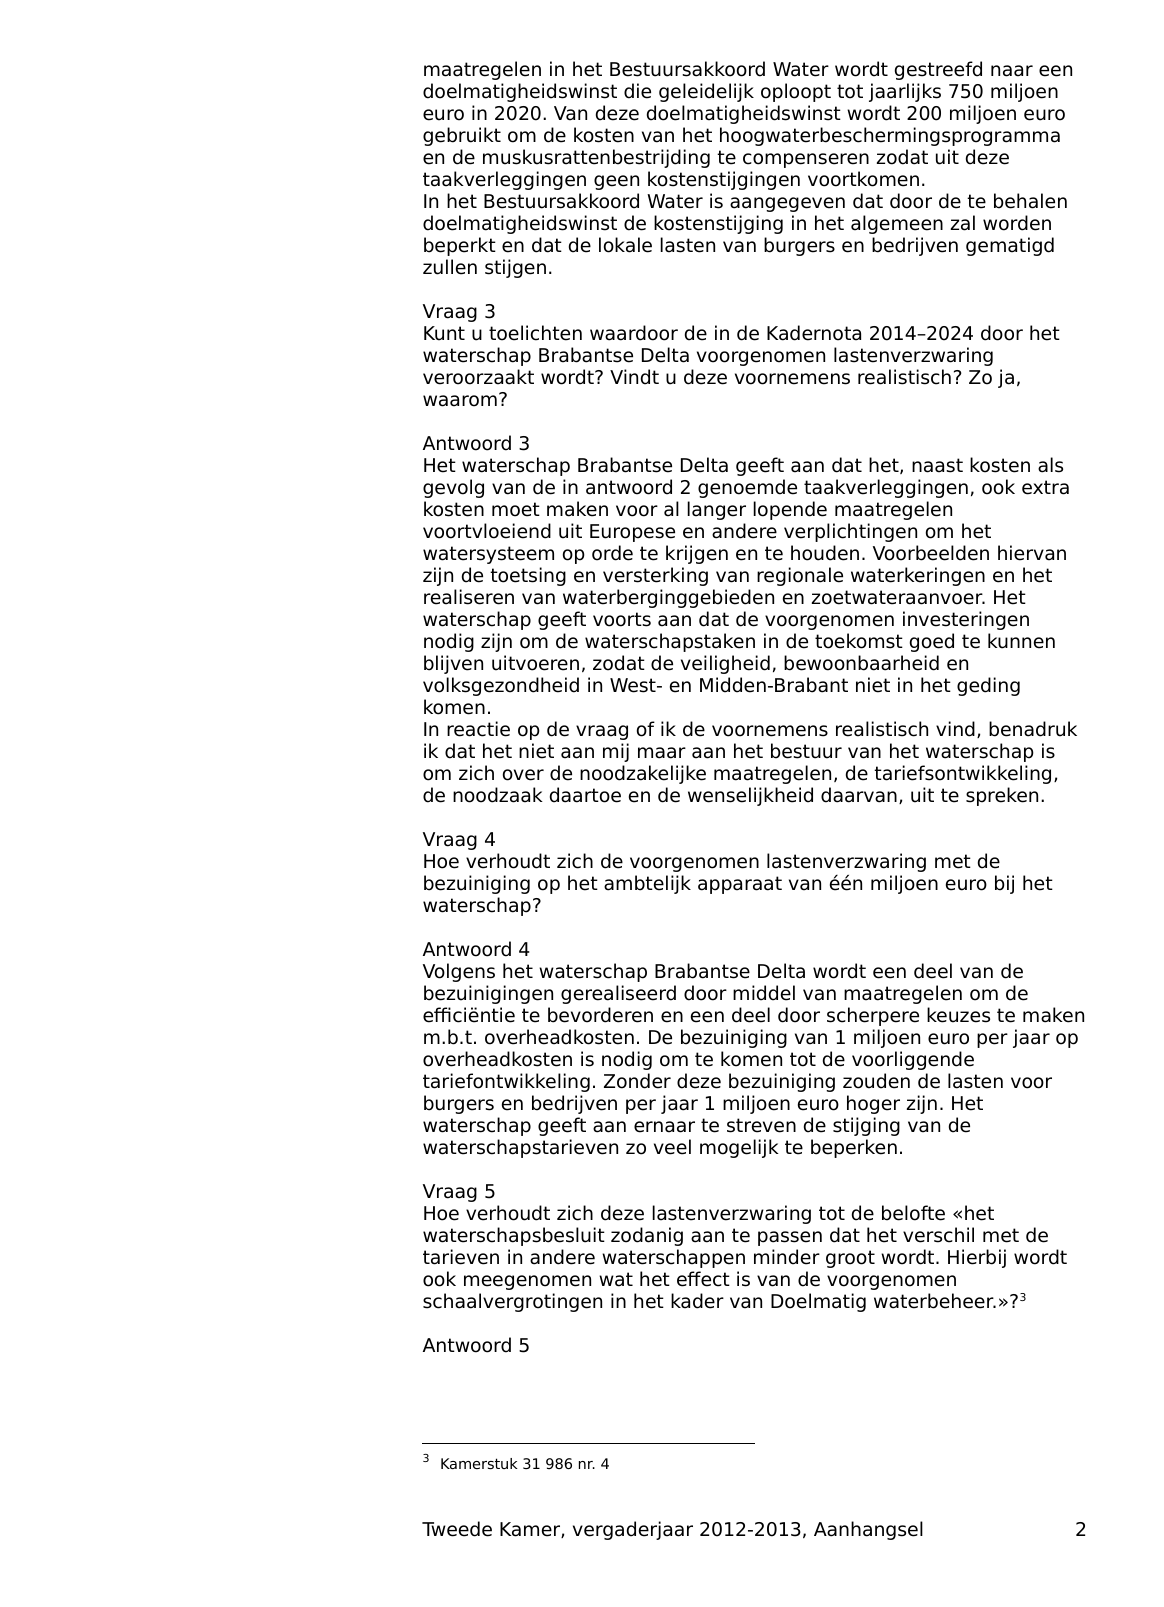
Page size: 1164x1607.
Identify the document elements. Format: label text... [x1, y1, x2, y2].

text Hoe verhoudt zich de voorgenomen lastenverzwaring met de bezuiniging op het ambtelijk apparaat van één miljoen euro bij het waterschap? [422, 851, 1087, 917]
text Vraag 3 [422, 301, 1087, 323]
text Hoe verhoudt zich deze lastenverzwaring tot de belofte «het waterschapsbesluit zodanig aan te passen dat het verschil met de tarieven in andere waterschappen minder groot wordt. Hierbij wordt ook meegenomen wat het effect is van de voorgenomen schaalvergrotingen in het kader van Doelmatig waterbeheer.»? [422, 1203, 1087, 1313]
text Volgens het waterschap Brabantse Delta wordt een deel van de bezuinigingen gerealiseerd door middel van maatregelen om de efficiëntie te bevorderen en een deel door scherpere keuzes te maken m.b.t. overheadkosten. De bezuiniging van 1 miljoen euro per jaar op overheadkosten is nodig om te komen tot de voorliggende tariefontwikkeling. Zonder deze bezuiniging zouden de lasten voor burgers en bedrijven per jaar 1 miljoen euro hoger zijn. Het waterschap geeft aan ernaar te streven de stijging van de waterschapstarieven zo veel mogelijk te beperken. [422, 961, 1087, 1159]
text Kunt u toelichten waardoor de in de Kadernota 2014–2024 door het waterschap Brabantse Delta voorgenomen lastenverzwaring veroorzaakt wordt? Vindt u deze voornemens realistisch? Zo ja, waarom? [422, 323, 1087, 411]
text Antwoord 3 [422, 433, 1087, 455]
text In reactie op de vraag of ik de voornemens realistisch vind, benadruk ik dat het niet aan mij maar aan het bestuur van het waterschap is om zich over de noodzakelijke maatregelen, de tariefsontwikkeling, de noodzaak daartoe en de wenselijkheid daarvan, uit te spreken. [422, 719, 1087, 807]
text Kamerstuk 31 986 nr. 4 [422, 1452, 1087, 1474]
text Het waterschap Brabantse Delta geeft aan dat het, naast kosten als gevolg van de in antwoord 2 genoemde taakverleggingen, ook extra kosten moet maken voor al langer lopende maatregelen voortvloeiend uit Europese en andere verplichtingen om het watersysteem op orde te krijgen en te houden. Voorbeelden hiervan zijn de toetsing en versterking van regionale waterkeringen en het realiseren van waterberginggebieden en zoetwateraanvoer. Het waterschap geeft voorts aan dat de voorgenomen investeringen nodig zijn om de waterschapstaken in de toekomst goed te kunnen blijven uitvoeren, zodat de veiligheid, bewoonbaarheid en volksgezondheid in West- en Midden-Brabant niet in het geding komen. [422, 455, 1087, 719]
text maatregelen in het Bestuursakkoord Water wordt gestreefd naar een doelmatigheidswinst die geleidelijk oploopt tot jaarlijks 750 miljoen euro in 2020. Van deze doelmatigheidswinst wordt 200 miljoen euro gebruikt om de kosten van het hoogwaterbeschermingsprogramma en de muskusrattenbestrijding te compenseren zodat uit deze taakverleggingen geen kostenstijgingen voortkomen. [422, 59, 1087, 191]
text Antwoord 5 [422, 1335, 1087, 1357]
text Vraag 5 [422, 1181, 1087, 1203]
text Vraag 4 [422, 829, 1087, 851]
text In het Bestuursakkoord Water is aangegeven dat door de te behalen doelmatigheidswinst de kostenstijging in het algemeen zal worden beperkt en dat de lokale lasten van burgers en bedrijven gematigd zullen stijgen. [422, 191, 1087, 279]
text Antwoord 4 [422, 939, 1087, 961]
